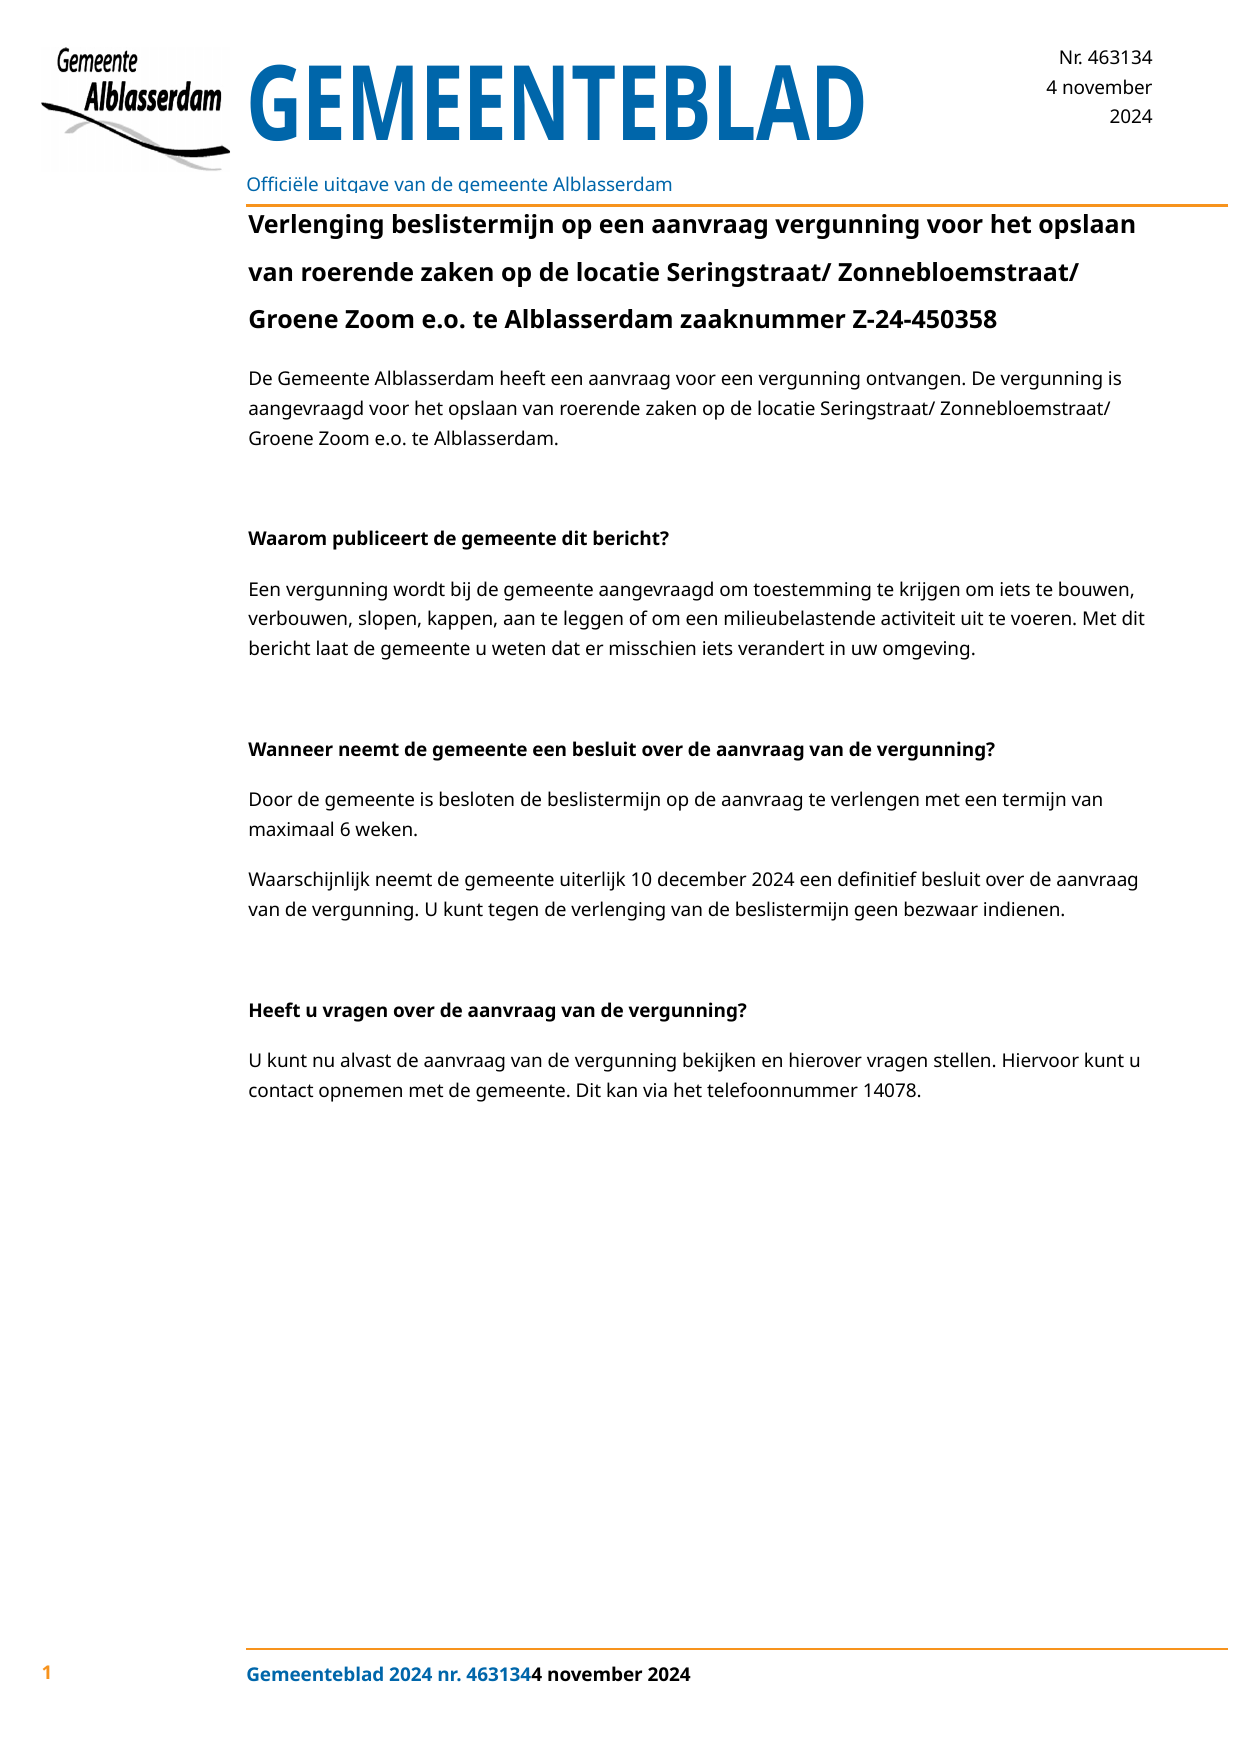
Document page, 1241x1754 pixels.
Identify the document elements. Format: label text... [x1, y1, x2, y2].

text Wanneer neemt de gemeente een besluit over de aanvraag van de vergunning? [248, 736, 1152, 762]
picture [41, 47, 231, 172]
text De Gemeente Alblasserdam heeft een aanvraag voor een vergunning ontvangen. De vergunning is aangevraagd voor het opslaan van roerende zaken op de locatie Seringstraat/ Zonnebloemstraat/ Groene Zoom e.o. te Alblasserdam. [248, 366, 1152, 450]
text Verlenging beslistermijn op een aanvraag vergunning voor het opslaan van roerende zaken op de locatie Seringstraat/ Zonnebloemstraat/ Groene Zoom e.o. te Alblasserdam zaaknummer Z-24-450358 [248, 207, 1152, 336]
text Waarschijnlijk neemt de gemeente uiterlijk 10 december 2024 een definitief besluit over de aanvraag van de vergunning. U kunt tegen de verlenging van de beslistermijn geen bezwaar indienen. [248, 866, 1152, 922]
text U kunt nu alvast de aanvraag van de vergunning bekijken en hierover vragen stellen. Hiervoor kunt u contact opnemen met de gemeente. Dit kan via het telefoonnummer 14078. [248, 1047, 1152, 1102]
text Een vergunning wordt bij de gemeente aangevraagd om toestemming te krijgen om iets te bouwen, verbouwen, slopen, kappen, aan te leggen of om een milieubelastende activiteit uit te voeren. Met dit bericht laat de gemeente u weten dat er misschien iets verandert in uw omgeving. [248, 576, 1152, 661]
text Heeft u vragen over de aanvraag van de vergunning? [248, 997, 1152, 1022]
text Waarom publiceert de gemeente dit bericht? [248, 526, 1152, 551]
text Door de gemeente is besloten de beslistermijn op de aanvraag te verlengen met een termijn van maximaal 6 weken. [248, 786, 1152, 842]
